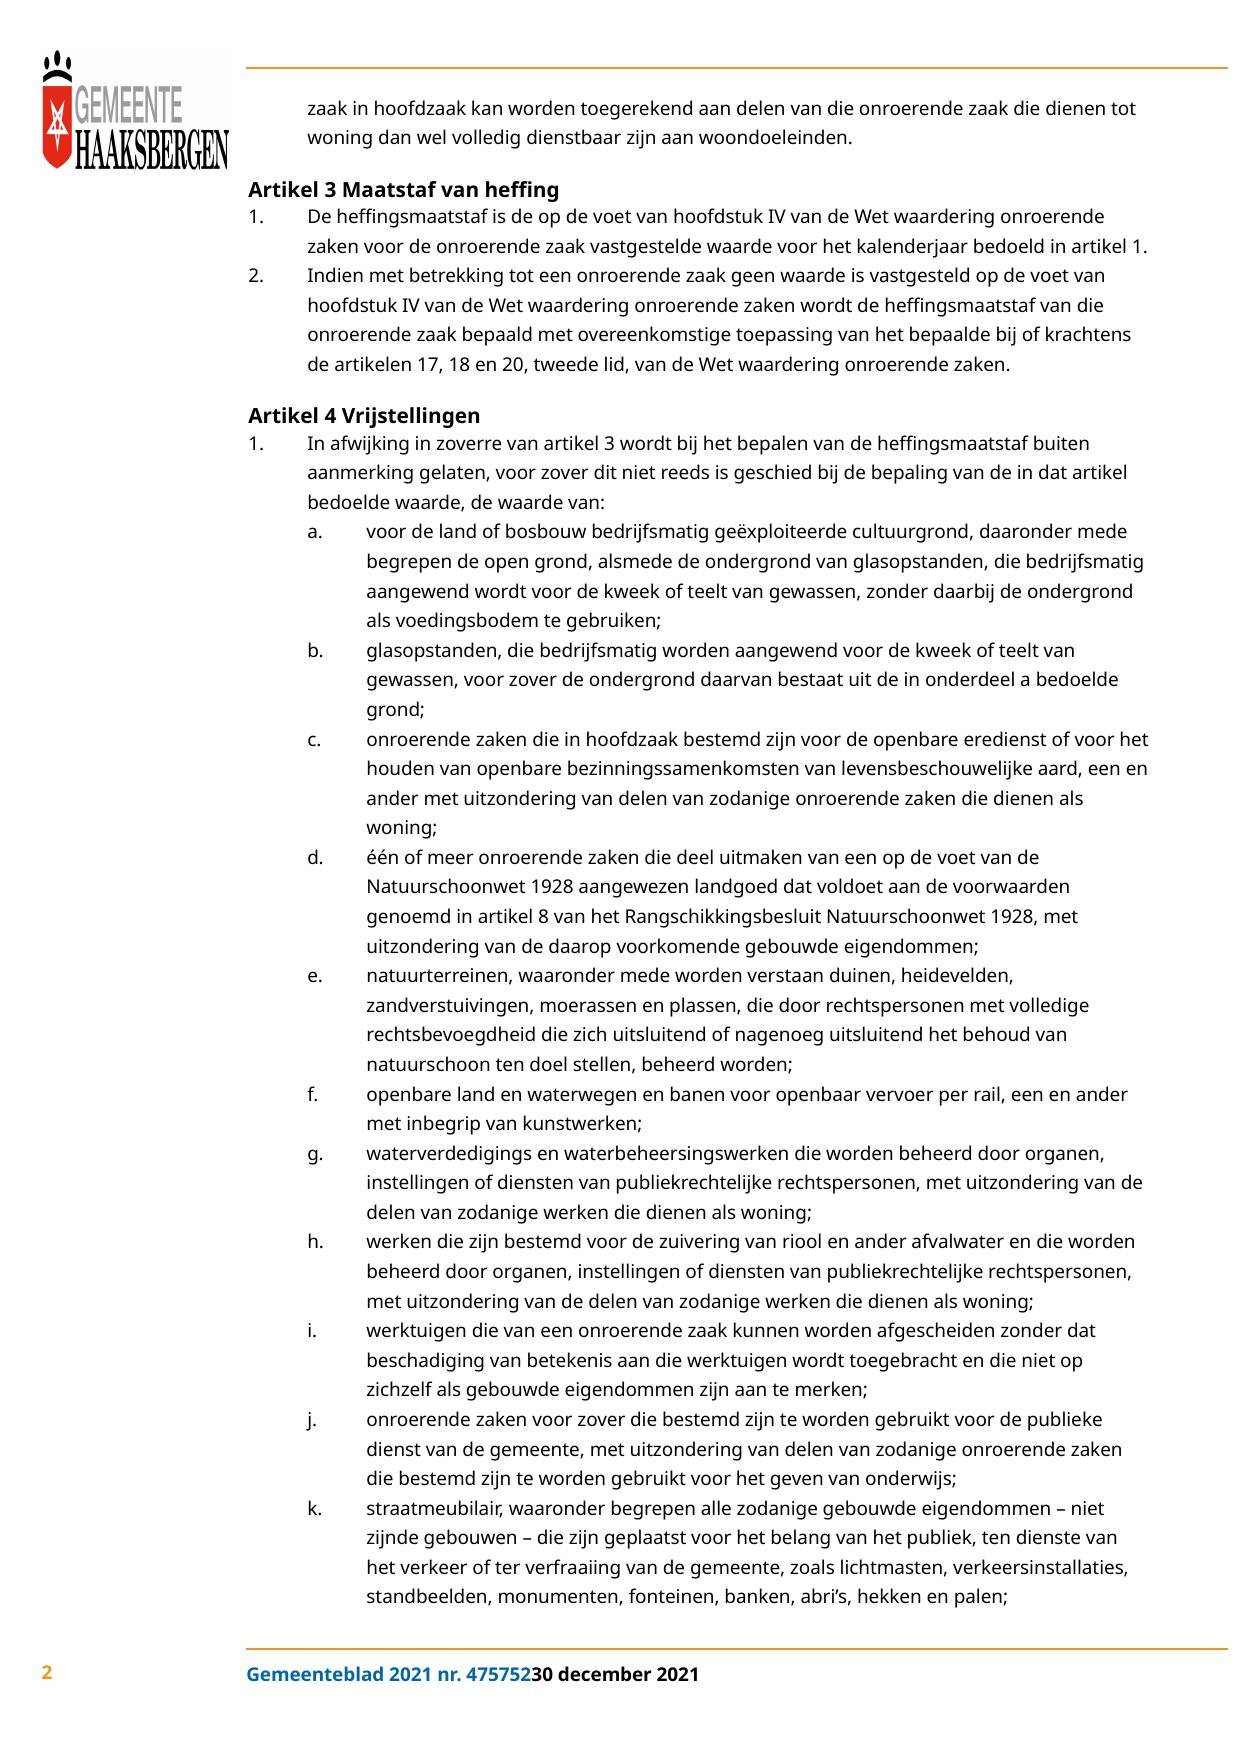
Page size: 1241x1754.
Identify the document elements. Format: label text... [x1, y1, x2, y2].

list voor de land of bosbouw bedrijfsmatig geëxploiteerde cultuurgrond, daaronder mede begrepen de open grond, alsmede de ondergrond van glasopstanden, die bedrijfsmatig aangewend wordt voor de kweek of teelt van gewassen, zonder daarbij de ondergrond als voedingsbodem te gebruiken; [307, 519, 1152, 633]
list werktuigen die van een onroerende zaak kunnen worden afgescheiden zonder dat beschadiging van betekenis aan die werktuigen wordt toegebracht en die niet op zichzelf als gebouwde eigendommen zijn aan te merken; [307, 1317, 1152, 1402]
list De heffingsmaatstaf is de op de voet van hoofdstuk IV van de Wet waardering onroerende zaken voor de onroerende zaak vastgestelde waarde voor het kalenderjaar bedoeld in artikel 1. [248, 203, 1152, 258]
list straatmeubilair, waaronder begrepen alle zodanige gebouwde eigendommen – niet zijnde gebouwen – die zijn geplaatst voor het belang van het publiek, ten dienste van het verkeer of ter verfraaiing van de gemeente, zoals lichtmasten, verkeersinstallaties, standbeelden, monumenten, fonteinen, banken, abri’s, hekken en palen; [307, 1495, 1152, 1609]
list onroerende zaken die in hoofdzaak bestemd zijn voor de openbare eredienst of voor het houden van openbare bezinningssamenkomsten van levensbeschouwelijke aard, een en ander met uitzondering van delen van zodanige onroerende zaken die dienen als woning; [307, 726, 1152, 840]
list één of meer onroerende zaken die deel uitmaken van een op de voet van de Natuurschoonwet 1928 aangewezen landgoed dat voldoet aan de voorwaarden genoemd in artikel 8 van het Rangschikkingsbesluit Natuurschoonwet 1928, met uitzondering van de daarop voorkomende gebouwde eigendommen; [307, 844, 1152, 959]
list zaak in hoofdzaak kan worden toegerekend aan delen van die onroerende zaak die dienen tot woning dan wel volledig dienstbaar zijn aan woondoeleinden. [248, 95, 1152, 150]
list natuurterreinen, waaronder mede worden verstaan duinen, heidevelden, zandverstuivingen, moerassen en plassen, die door rechtspersonen met volledige rechtsbevoegdheid die zich uitsluitend of nagenoeg uitsluitend het behoud van natuurschoon ten doel stellen, beheerd worden; [307, 962, 1152, 1077]
list glasopstanden, die bedrijfsmatig worden aangewend voor de kweek of teelt van gewassen, voor zover de ondergrond daarvan bestaat uit de in onderdeel a bedoelde grond; [307, 637, 1152, 722]
list werken die zijn bestemd voor de zuivering van riool en ander afvalwater en die worden beheerd door organen, instellingen of diensten van publiekrechtelijke rechtspersonen, met uitzondering van de delen van zodanige werken die dienen als woning; [307, 1229, 1152, 1314]
list Indien met betrekking tot een onroerende zaak geen waarde is vastgesteld op de voet van hoofdstuk IV van de Wet waardering onroerende zaken wordt de heffingsmaatstaf van die onroerende zaak bepaald met overeenkomstige toepassing van het bepaalde bij of krachtens de artikelen 17, 18 en 20, tweede lid, van de Wet waardering onroerende zaken. [248, 262, 1152, 377]
list waterverdedigings en waterbeheersingswerken die worden beheerd door organen, instellingen of diensten van publiekrechtelijke rechtspersonen, met uitzondering van de delen van zodanige werken die dienen als woning; [307, 1140, 1152, 1225]
text Artikel 4 Vrijstellingen [248, 402, 1152, 430]
text Artikel 3 Maatstaf van heffing [248, 175, 1152, 203]
list onroerende zaken voor zover die bestemd zijn te worden gebruikt voor de publieke dienst van de gemeente, met uitzondering van delen van zodanige onroerende zaken die bestemd zijn te worden gebruikt voor het geven van onderwijs; [307, 1406, 1152, 1491]
picture [41, 47, 231, 172]
list In afwijking in zoverre van artikel 3 wordt bij het bepalen van de heffingsmaatstaf buiten aanmerking gelaten, voor zover dit niet reeds is geschied bij de bepaling van de in dat artikel bedoelde waarde, de waarde van: [248, 430, 1152, 515]
list openbare land en waterwegen en banen voor openbaar vervoer per rail, een en ander met inbegrip van kunstwerken; [307, 1081, 1152, 1136]
